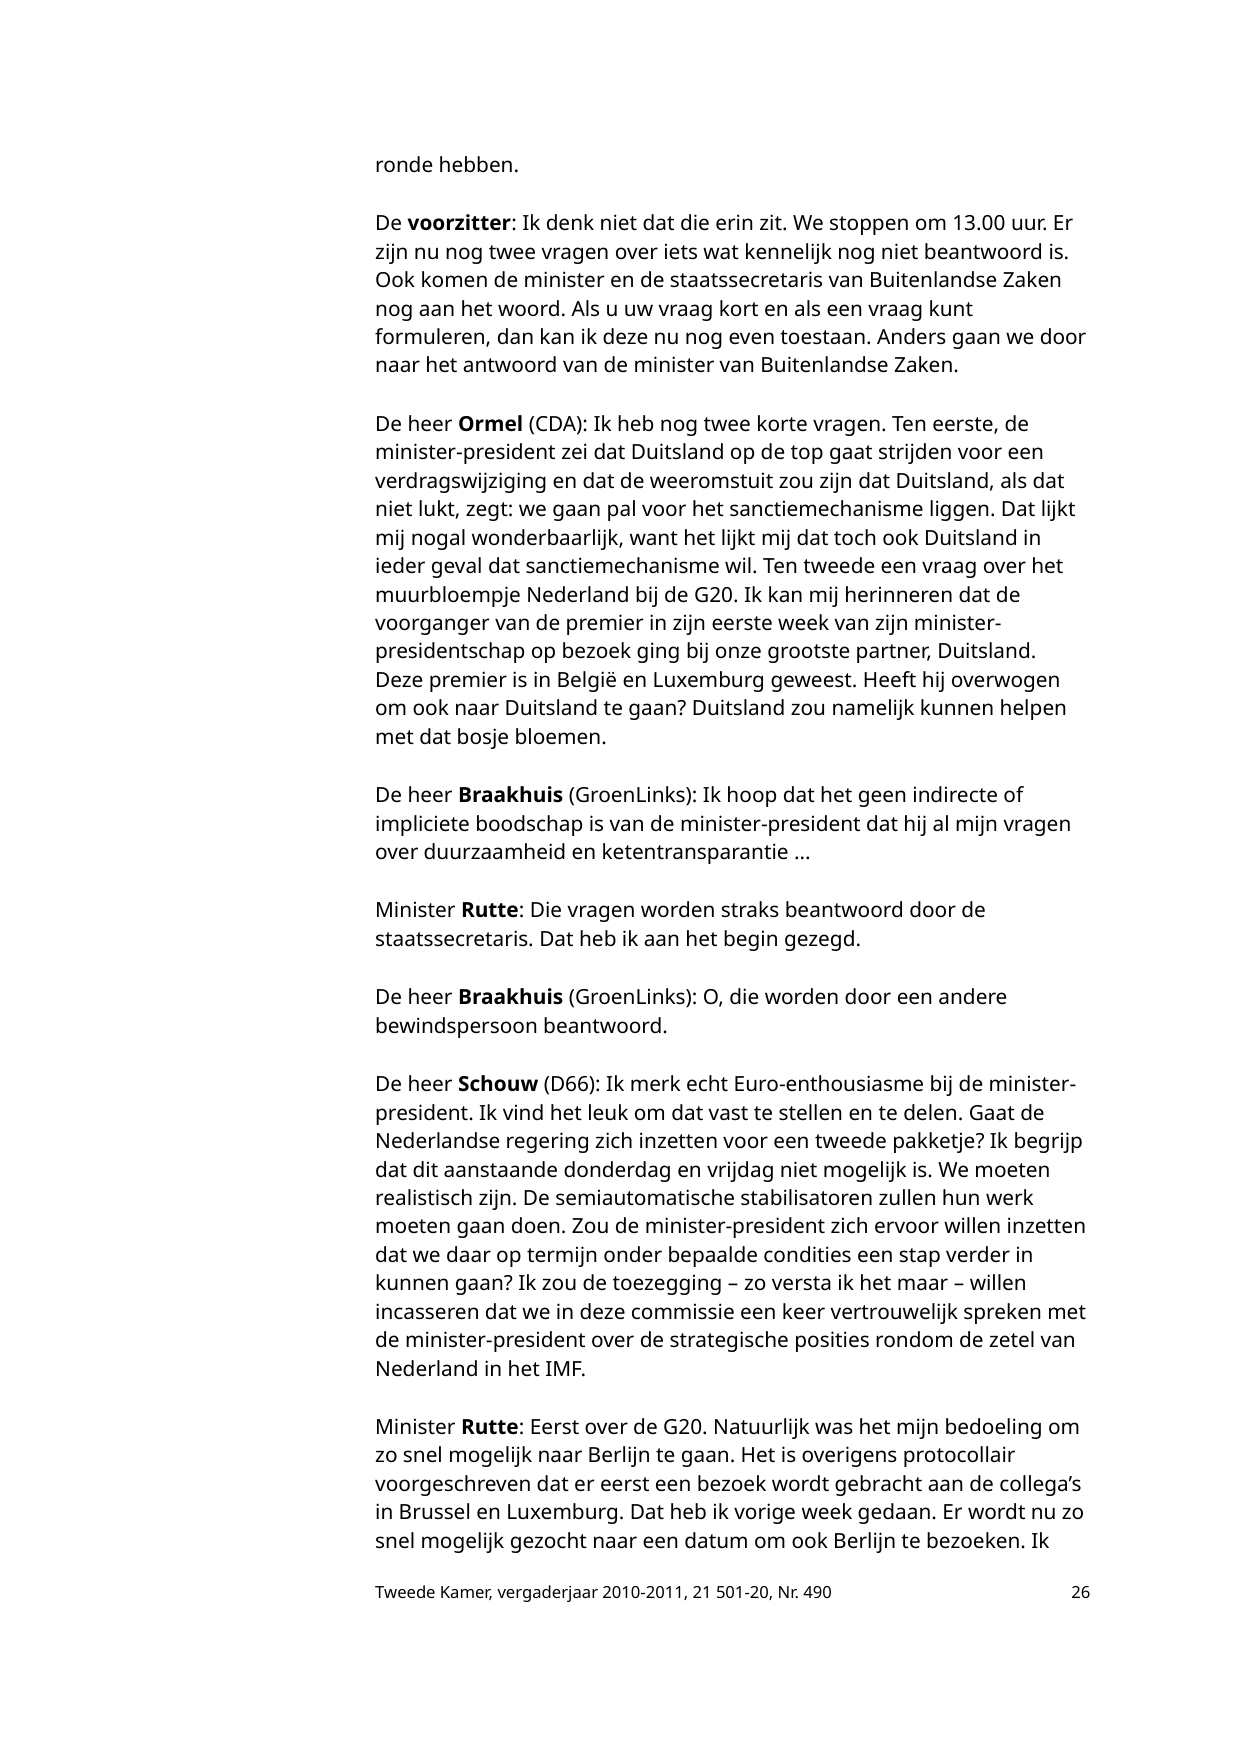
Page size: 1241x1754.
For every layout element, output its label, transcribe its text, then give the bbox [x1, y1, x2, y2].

text De heer Braakhuis (GroenLinks): O, die worden door een andere bewindspersoon beantwoord. [375, 982, 1090, 1039]
text De heer Schouw (D66): Ik merk echt Euro-enthousiasme bij de minister-president. Ik vind het leuk om dat vast te stellen en te delen. Gaat de Nederlandse regering zich inzetten voor een tweede pakketje? Ik begrijp dat dit aanstaande donderdag en vrijdag niet mogelijk is. We moeten realistisch zijn. De semiautomatische stabilisatoren zullen hun werk moeten gaan doen. Zou de minister-president zich ervoor willen inzetten dat we daar op termijn onder bepaalde condities een stap verder in kunnen gaan? Ik zou de toezegging – zo versta ik het maar – willen incasseren dat we in deze commissie een keer vertrouwelijk spreken met de minister-president over de strategische posities rondom de zetel van Nederland in het IMF. [375, 1069, 1090, 1382]
text Minister Rutte: Eerst over de G20. Natuurlijk was het mijn bedoeling om zo snel mogelijk naar Berlijn te gaan. Het is overigens protocollair voorgeschreven dat er eerst een bezoek wordt gebracht aan de collega’s in Brussel en Luxemburg. Dat heb ik vorige week gedaan. Er wordt nu zo snel mogelijk gezocht naar een datum om ook Berlijn te bezoeken. Ik [375, 1412, 1090, 1554]
text Minister Rutte: Die vragen worden straks beantwoord door de staatssecretaris. Dat heb ik aan het begin gezegd. [375, 896, 1090, 952]
text De heer Ormel (CDA): Ik heb nog twee korte vragen. Ten eerste, de minister-president zei dat Duitsland op de top gaat strijden voor een verdragswijziging en dat de weeromstuit zou zijn dat Duitsland, als dat niet lukt, zegt: we gaan pal voor het sanctiemechanisme liggen. Dat lijkt mij nogal wonderbaarlijk, want het lijkt mij dat toch ook Duitsland in ieder geval dat sanctiemechanisme wil. Ten tweede een vraag over het muurbloempje Nederland bij de G20. Ik kan mij herinneren dat de voorganger van de premier in zijn eerste week van zijn minister-presidentschap op bezoek ging bij onze grootste partner, Duitsland. Deze premier is in België en Luxemburg geweest. Heeft hij overwogen om ook naar Duitsland te gaan? Duitsland zou namelijk kunnen helpen met dat bosje bloemen. [375, 409, 1090, 750]
text De heer Braakhuis (GroenLinks): Ik hoop dat het geen indirecte of impliciete boodschap is van de minister-president dat hij al mijn vragen over duurzaamheid en ketentransparantie ... [375, 780, 1090, 866]
text ronde hebben. [375, 150, 1090, 178]
text De voorzitter: Ik denk niet dat die erin zit. We stoppen om 13.00 uur. Er zijn nu nog twee vragen over iets wat kennelijk nog niet beantwoord is. Ook komen de minister en de staatssecretaris van Buitenlandse Zaken nog aan het woord. Als u uw vraag kort en als een vraag kunt formuleren, dan kan ik deze nu nog even toestaan. Anders gaan we door naar het antwoord van de minister van Buitenlandse Zaken. [375, 208, 1090, 379]
